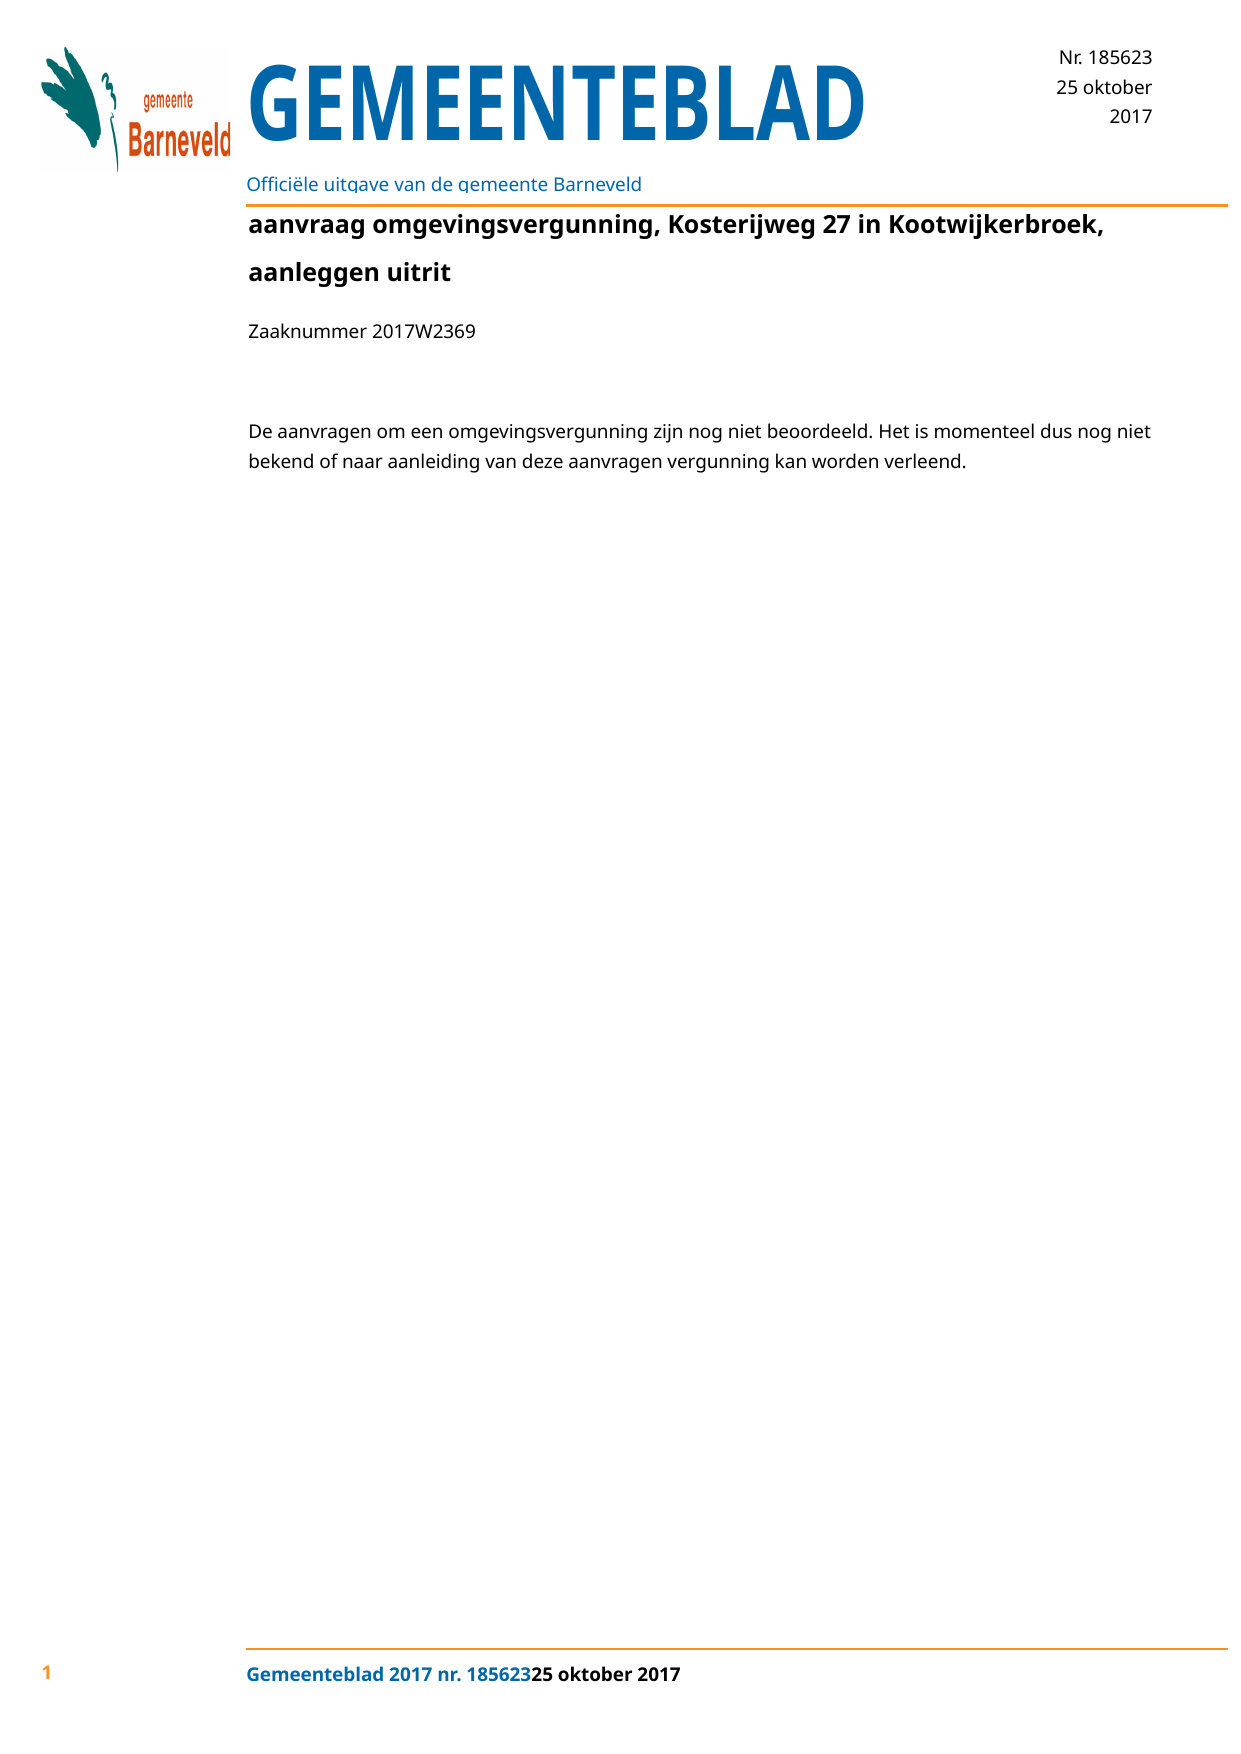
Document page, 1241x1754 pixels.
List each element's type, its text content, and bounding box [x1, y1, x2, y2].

text De aanvragen om een omgevingsvergunning zijn nog niet beoordeeld. Het is momenteel dus nog niet bekend of naar aanleiding van deze aanvragen vergunning kan worden verleend. [248, 419, 1152, 474]
picture [41, 47, 231, 172]
text Zaaknummer 2017W2369 [248, 318, 1152, 344]
text aanvraag omgevingsvergunning, Kosterijweg 27 in Kootwijkerbroek, aanleggen uitrit [248, 207, 1152, 288]
